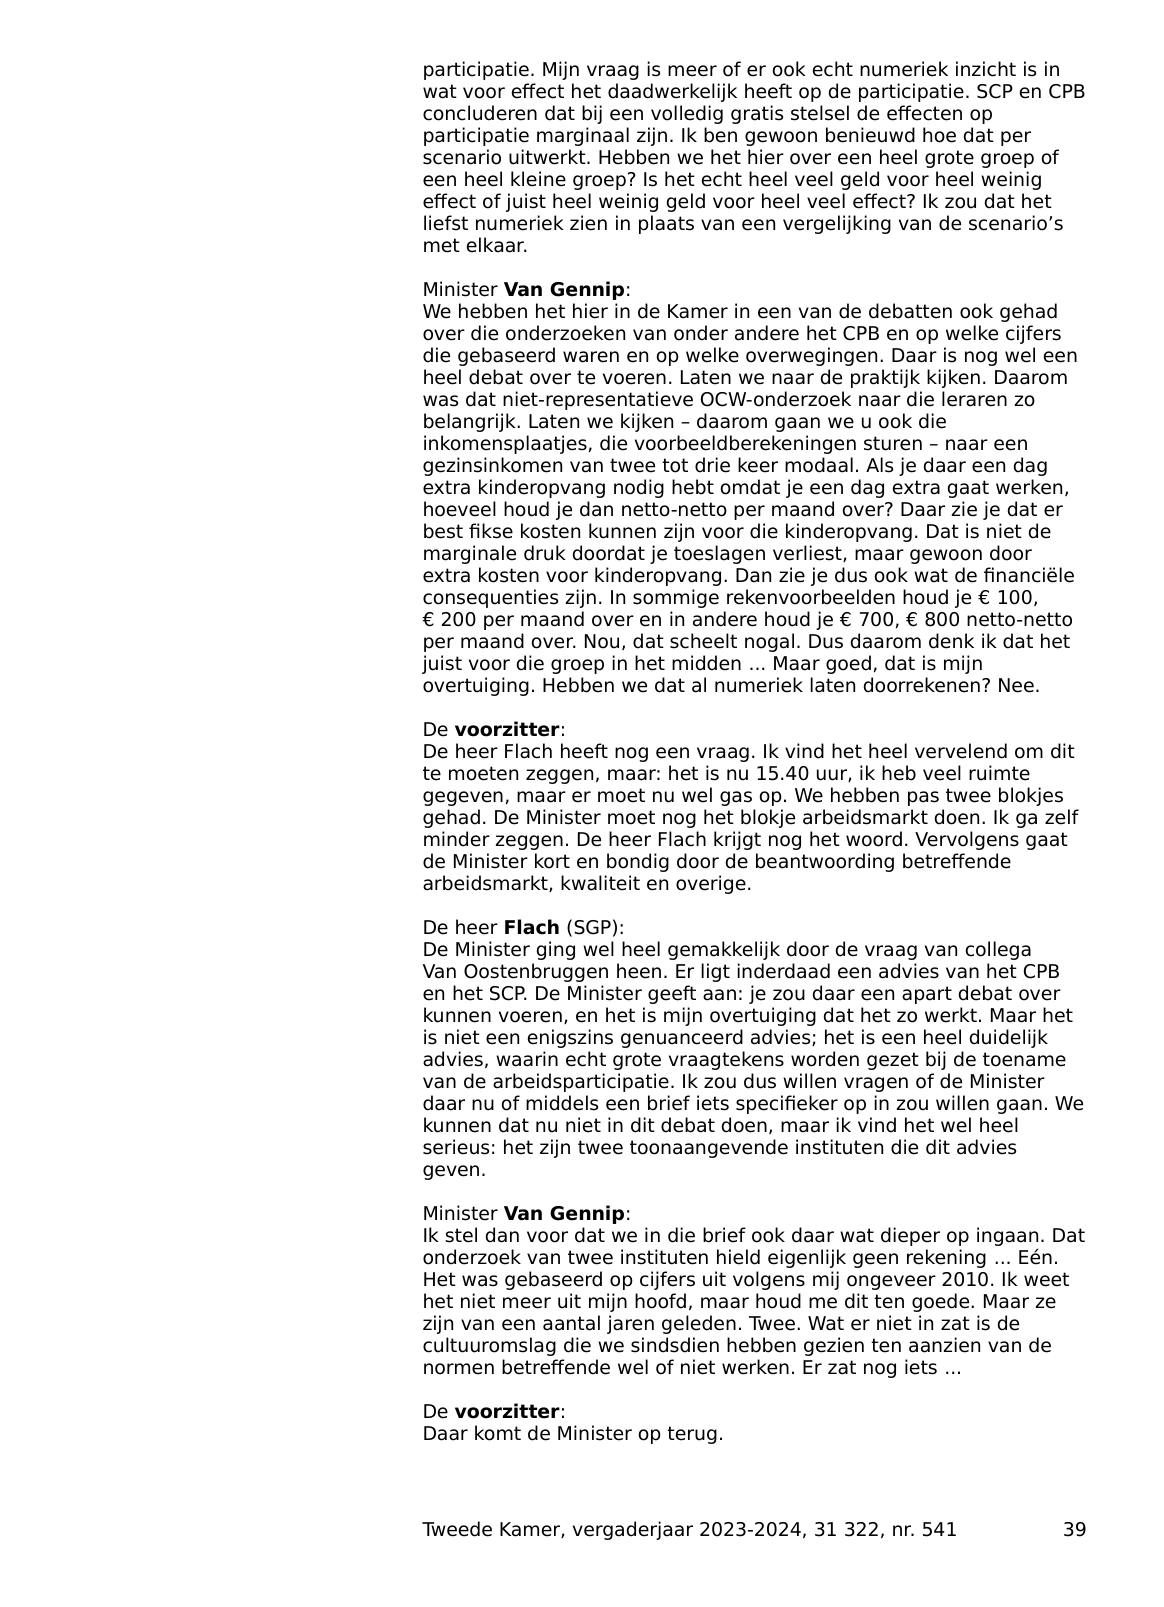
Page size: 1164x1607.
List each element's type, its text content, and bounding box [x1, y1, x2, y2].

text De heer Flach heeft nog een vraag. Ik vind het heel vervelend om dit te moeten zeggen, maar: het is nu 15.40 uur, ik heb veel ruimte gegeven, maar er moet nu wel gas op. We hebben pas twee blokjes gehad. De Minister moet nog het blokje arbeidsmarkt doen. Ik ga zelf minder zeggen. De heer Flach krijgt nog het woord. Vervolgens gaat de Minister kort en bondig door de beantwoording betreffende arbeidsmarkt, kwaliteit en overige. [422, 741, 1087, 895]
text Minister Van Gennip: [422, 279, 1087, 301]
text We hebben het hier in de Kamer in een van de debatten ook gehad over die onderzoeken van onder andere het CPB en op welke cijfers die gebaseerd waren en op welke overwegingen. Daar is nog wel een heel debat over te voeren. Laten we naar de praktijk kijken. Daarom was dat niet-representatieve OCW-onderzoek naar die leraren zo belangrijk. Laten we kijken – daarom gaan we u ook die inkomensplaatjes, die voorbeeldberekeningen sturen – naar een gezinsinkomen van twee tot drie keer modaal. Als je daar een dag extra kinderopvang nodig hebt omdat je een dag extra gaat werken, hoeveel houd je dan netto-netto per maand over? Daar zie je dat er best fikse kosten kunnen zijn voor die kinderopvang. Dat is niet de marginale druk doordat je toeslagen verliest, maar gewoon door extra kosten voor kinderopvang. Dan zie je dus ook wat de financiële consequenties zijn. In sommige rekenvoorbeelden houd je € 100, € 200 per maand over en in andere houd je € 700, € 800 netto-netto per maand over. Nou, dat scheelt nogal. Dus daarom denk ik dat het juist voor die groep in het midden ... Maar goed, dat is mijn overtuiging. Hebben we dat al numeriek laten doorrekenen? Nee. [422, 301, 1087, 697]
text De Minister ging wel heel gemakkelijk door de vraag van collega Van Oostenbruggen heen. Er ligt inderdaad een advies van het CPB en het SCP. De Minister geeft aan: je zou daar een apart debat over kunnen voeren, en het is mijn overtuiging dat het zo werkt. Maar het is niet een enigszins genuanceerd advies; het is een heel duidelijk advies, waarin echt grote vraagtekens worden gezet bij de toename van de arbeidsparticipatie. Ik zou dus willen vragen of de Minister daar nu of middels een brief iets specifieker op in zou willen gaan. We kunnen dat nu niet in dit debat doen, maar ik vind het wel heel serieus: het zijn twee toonaangevende instituten die dit advies geven. [422, 939, 1087, 1181]
text De voorzitter: [422, 719, 1087, 741]
text participatie. Mijn vraag is meer of er ook echt numeriek inzicht is in wat voor effect het daadwerkelijk heeft op de participatie. SCP en CPB concluderen dat bij een volledig gratis stelsel de effecten op participatie marginaal zijn. Ik ben gewoon benieuwd hoe dat per scenario uitwerkt. Hebben we het hier over een heel grote groep of een heel kleine groep? Is het echt heel veel geld voor heel weinig effect of juist heel weinig geld voor heel veel effect? Ik zou dat het liefst numeriek zien in plaats van een vergelijking van de scenario’s met elkaar. [422, 59, 1087, 257]
text Minister Van Gennip: [422, 1203, 1087, 1225]
text Daar komt de Minister op terug. [422, 1423, 1087, 1445]
text De voorzitter: [422, 1401, 1087, 1423]
text Ik stel dan voor dat we in die brief ook daar wat dieper op ingaan. Dat onderzoek van twee instituten hield eigenlijk geen rekening ... Eén. Het was gebaseerd op cijfers uit volgens mij ongeveer 2010. Ik weet het niet meer uit mijn hoofd, maar houd me dit ten goede. Maar ze zijn van een aantal jaren geleden. Twee. Wat er niet in zat is de cultuuromslag die we sindsdien hebben gezien ten aanzien van de normen betreffende wel of niet werken. Er zat nog iets ... [422, 1225, 1087, 1379]
text De heer Flach (SGP): [422, 917, 1087, 939]
